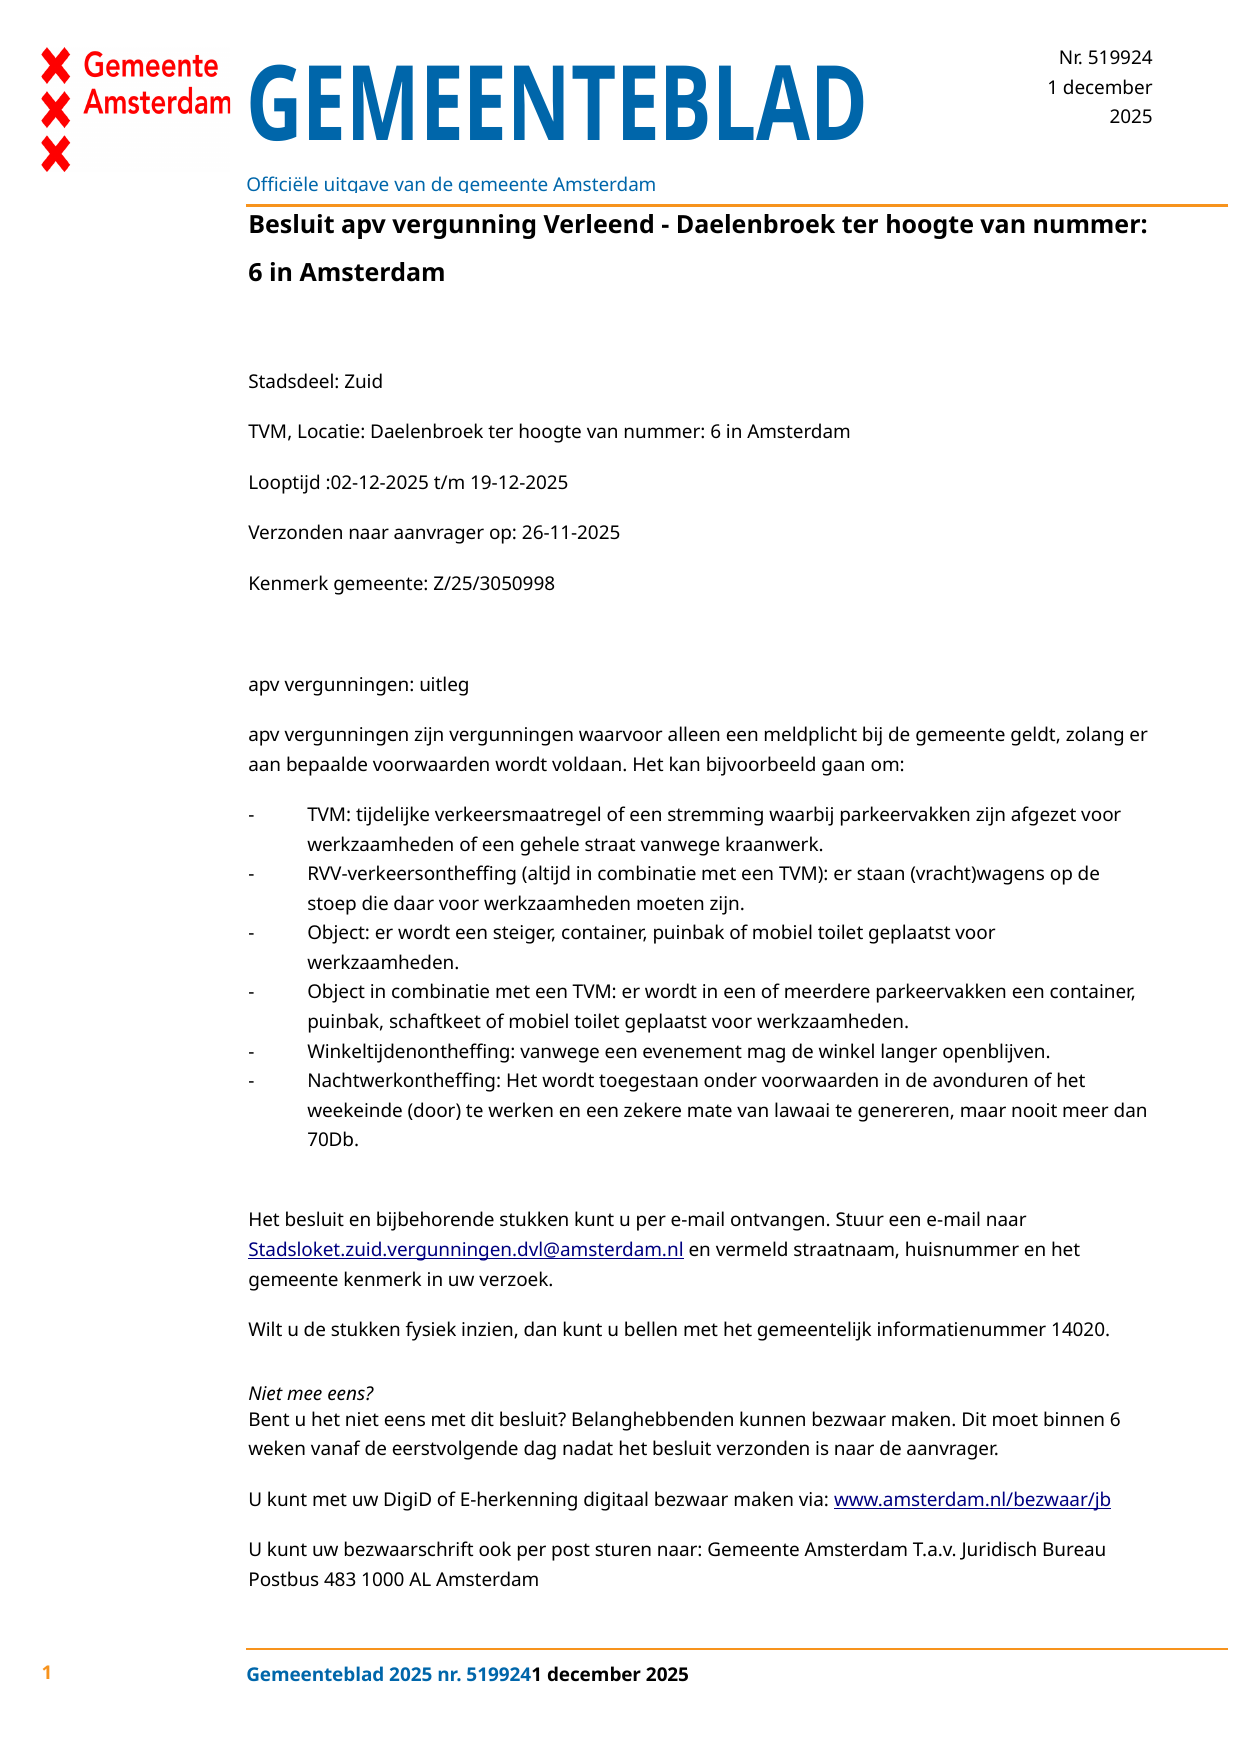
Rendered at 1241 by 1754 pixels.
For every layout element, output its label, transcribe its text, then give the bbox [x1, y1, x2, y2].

text Looptijd :02-12-2025 t/m 19-12-2025 [248, 469, 1152, 495]
text Kenmerk gemeente: Z/25/3050998 [248, 570, 1152, 596]
text U kunt met uw DigiD of E-herkenning digitaal bezwaar maken via: www.amsterdam.nl/bezwaar/jb [248, 1486, 1152, 1512]
text U kunt uw bezwaarschrift ook per post sturen naar: Gemeente Amsterdam T.a.v. Juridisch Bureau Postbus 483 1000 AL Amsterdam [248, 1536, 1152, 1592]
list Nachtwerkontheffing: Het wordt toegestaan onder voorwaarden in de avonduren of het weekeinde (door) te werken en een zekere mate van lawaai te genereren, maar nooit meer dan 70Db. [248, 1067, 1152, 1152]
list Object: er wordt een steiger, container, puinbak of mobiel toilet geplaatst voor werkzaamheden. [248, 919, 1152, 975]
text Het besluit en bijbehorende stukken kunt u per e-mail ontvangen. Stuur een e-mail naar Stadsloket.zuid.vergunningen.dvl@amsterdam.nl en vermeld straatnaam, huisnummer en het gemeente kenmerk in uw verzoek. [248, 1207, 1152, 1292]
text apv vergunningen zijn vergunningen waarvoor alleen een meldplicht bij de gemeente geldt, zolang er aan bepaalde voorwaarden wordt voldaan. Het kan bijvoorbeeld gaan om: [248, 721, 1152, 777]
list Object in combinatie met een TVM: er wordt in een of meerdere parkeervakken een container, puinbak, schaftkeet of mobiel toilet geplaatst voor werkzaamheden. [248, 979, 1152, 1034]
text Bent u het niet eens met dit besluit? Belanghebbenden kunnen bezwaar maken. Dit moet binnen 6 weken vanaf de eerstvolgende dag nadat het besluit verzonden is naar de aanvrager. [248, 1406, 1152, 1461]
text Besluit apv vergunning Verleend - Daelenbroek ter hoogte van nummer: 6 in Amsterdam [248, 207, 1152, 288]
list Winkeltijdenontheffing: vanwege een evenement mag de winkel langer openblijven. [248, 1038, 1152, 1064]
list TVM: tijdelijke verkeersmaatregel of een stremming waarbij parkeervakken zijn afgezet voor werkzaamheden of een gehele straat vanwege kraanwerk. [248, 801, 1152, 857]
text Niet mee eens? [248, 1380, 1152, 1406]
list RVV-verkeersontheffing (altijd in combinatie met een TVM): er staan (vracht)wagens op de stoep die daar voor werkzaamheden moeten zijn. [248, 860, 1152, 916]
text apv vergunningen: uitleg [248, 671, 1152, 697]
text Stadsdeel: Zuid [248, 368, 1152, 394]
picture [41, 47, 231, 172]
text Wilt u de stukken fysiek inzien, dan kunt u bellen met het gemeentelijk informatienummer 14020. [248, 1316, 1152, 1342]
text Verzonden naar aanvrager op: 26-11-2025 [248, 519, 1152, 545]
text TVM, Locatie: Daelenbroek ter hoogte van nummer: 6 in Amsterdam [248, 419, 1152, 444]
